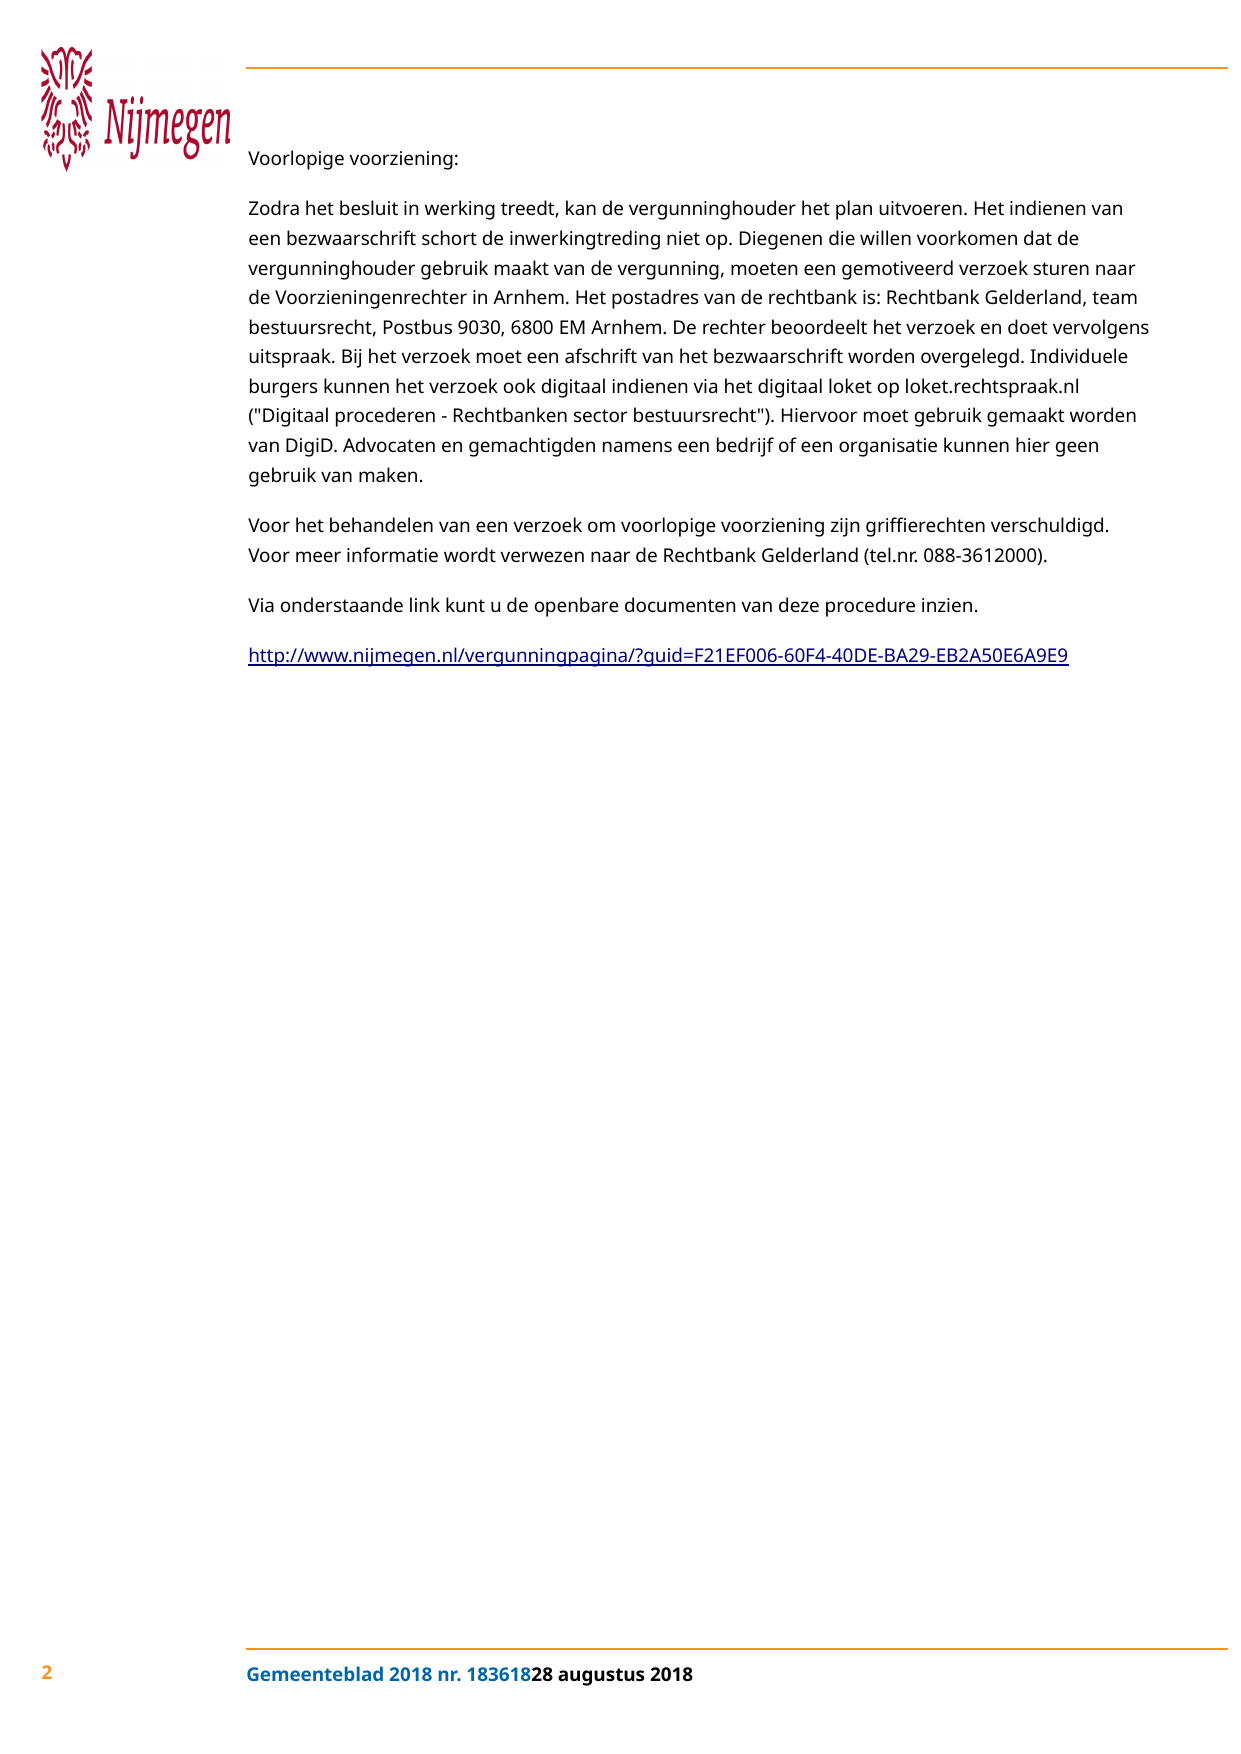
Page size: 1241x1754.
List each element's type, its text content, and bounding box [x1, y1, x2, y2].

text http://www.nijmegen.nl/vergunningpagina/?guid=F21EF006-60F4-40DE-BA29-EB2A50E6A9E9 [248, 643, 1152, 668]
text Via onderstaande link kunt u de openbare documenten van deze procedure inzien. [248, 592, 1152, 618]
text Voorlopige voorziening: [248, 145, 1152, 171]
picture [41, 47, 231, 172]
text Zodra het besluit in werking treedt, kan de vergunninghouder het plan uitvoeren. Het indienen van een bezwaarschrift schort de inwerkingtreding niet op. Diegenen die willen voorkomen dat de vergunninghouder gebruik maakt van de vergunning, moeten een gemotiveerd verzoek sturen naar de Voorzieningenrechter in Arnhem. Het postadres van de rechtbank is: Rechtbank Gelderland, team bestuursrecht, Postbus 9030, 6800 EM Arnhem. De rechter beoordeelt het verzoek en doet vervolgens uitspraak. Bij het verzoek moet een afschrift van het bezwaarschrift worden overgelegd. Individuele burgers kunnen het verzoek ook digitaal indienen via het digitaal loket op loket.rechtspraak.nl ("Digitaal procederen - Rechtbanken sector bestuursrecht"). Hiervoor moet gebruik gemaakt worden van DigiD. Advocaten en gemachtigden namens een bedrijf of een organisatie kunnen hier geen gebruik van maken. [248, 196, 1152, 488]
text Voor het behandelen van een verzoek om voorlopige voorziening zijn griffierechten verschuldigd. Voor meer informatie wordt verwezen naar de Rechtbank Gelderland (tel.nr. 088-3612000). [248, 512, 1152, 568]
